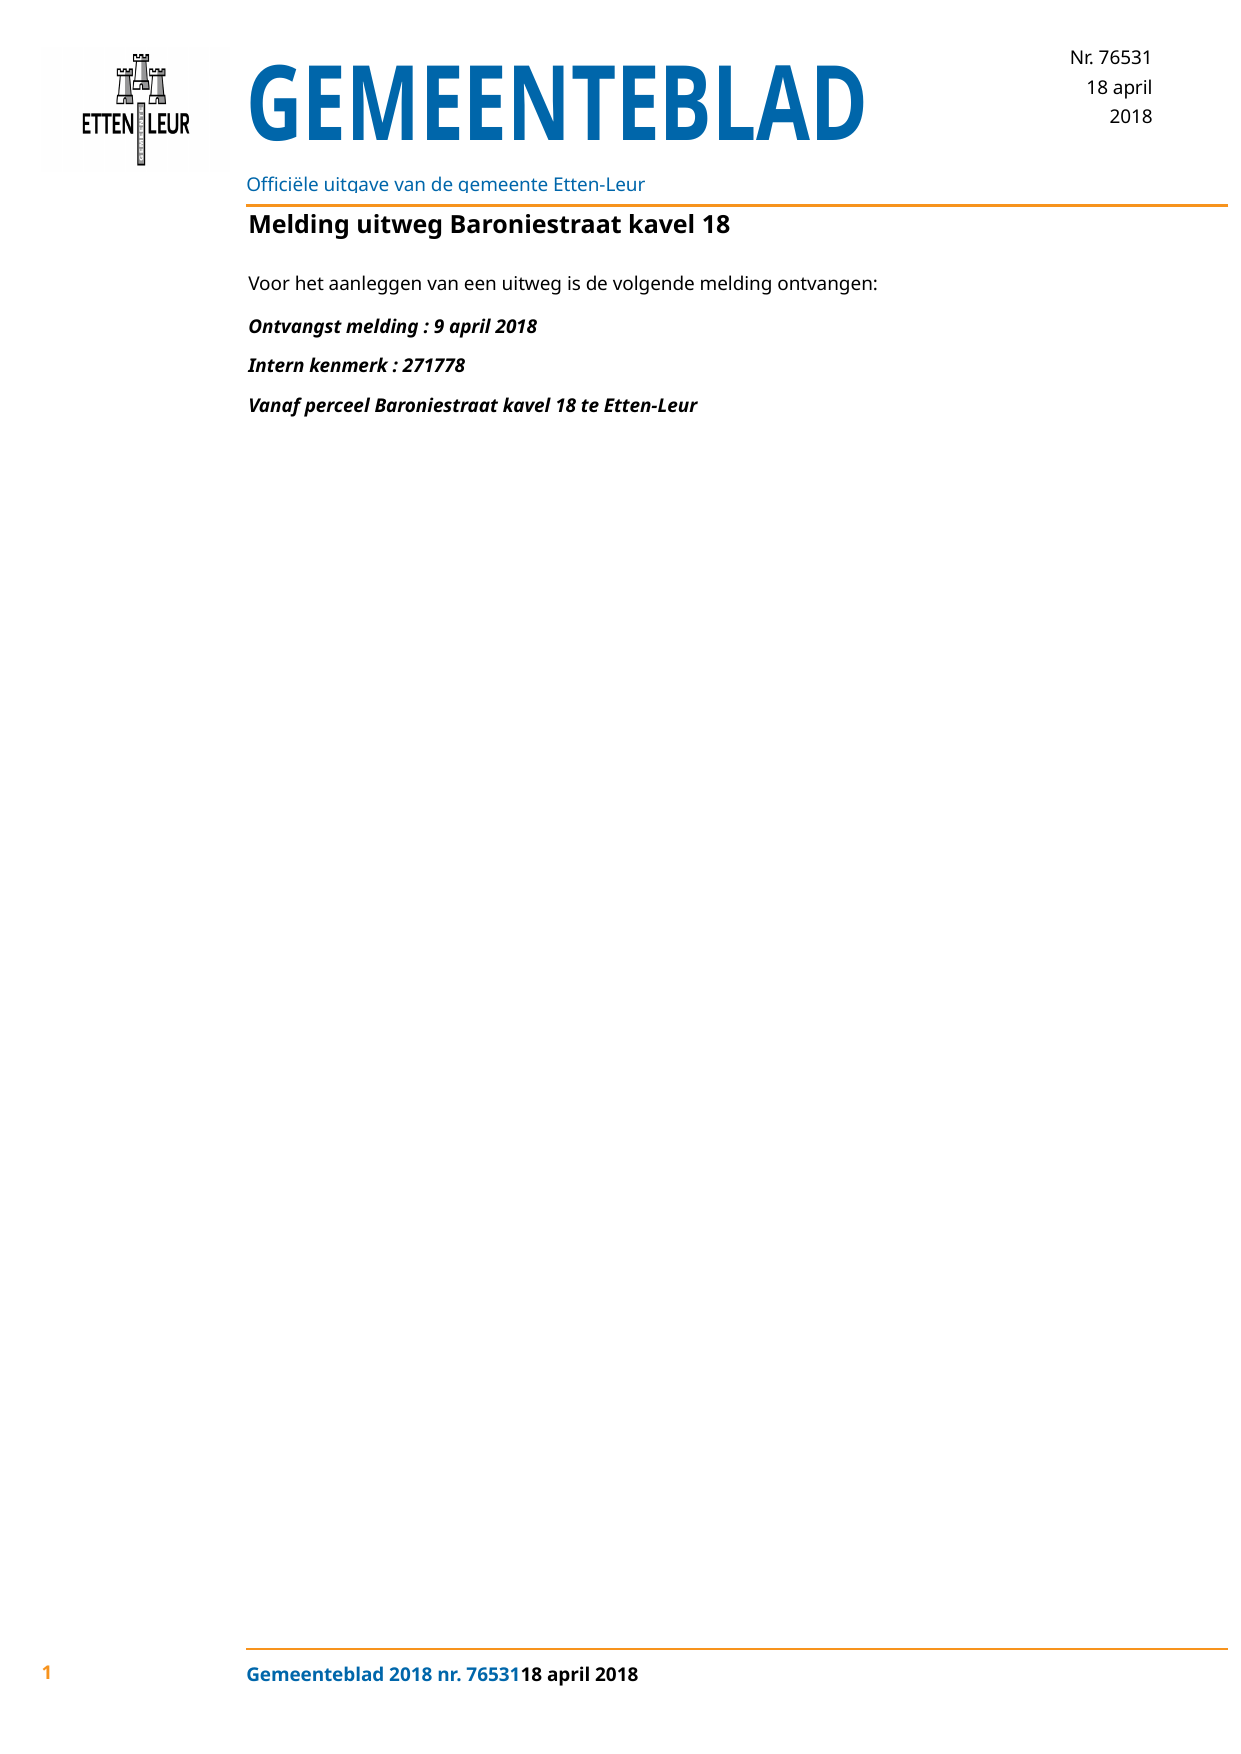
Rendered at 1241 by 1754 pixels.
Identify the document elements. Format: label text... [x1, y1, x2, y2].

text Melding uitweg Baroniestraat kavel 18 [248, 207, 1152, 241]
picture [41, 47, 231, 172]
text Voor het aanleggen van een uitweg is de volgende melding ontvangen: [248, 270, 1152, 296]
text Ontvangst melding : 9 april 2018 [248, 313, 1152, 339]
text Intern kenmerk : 271778 [248, 353, 1152, 378]
text Vanaf perceel Baroniestraat kavel 18 te Etten-Leur [248, 392, 1152, 418]
